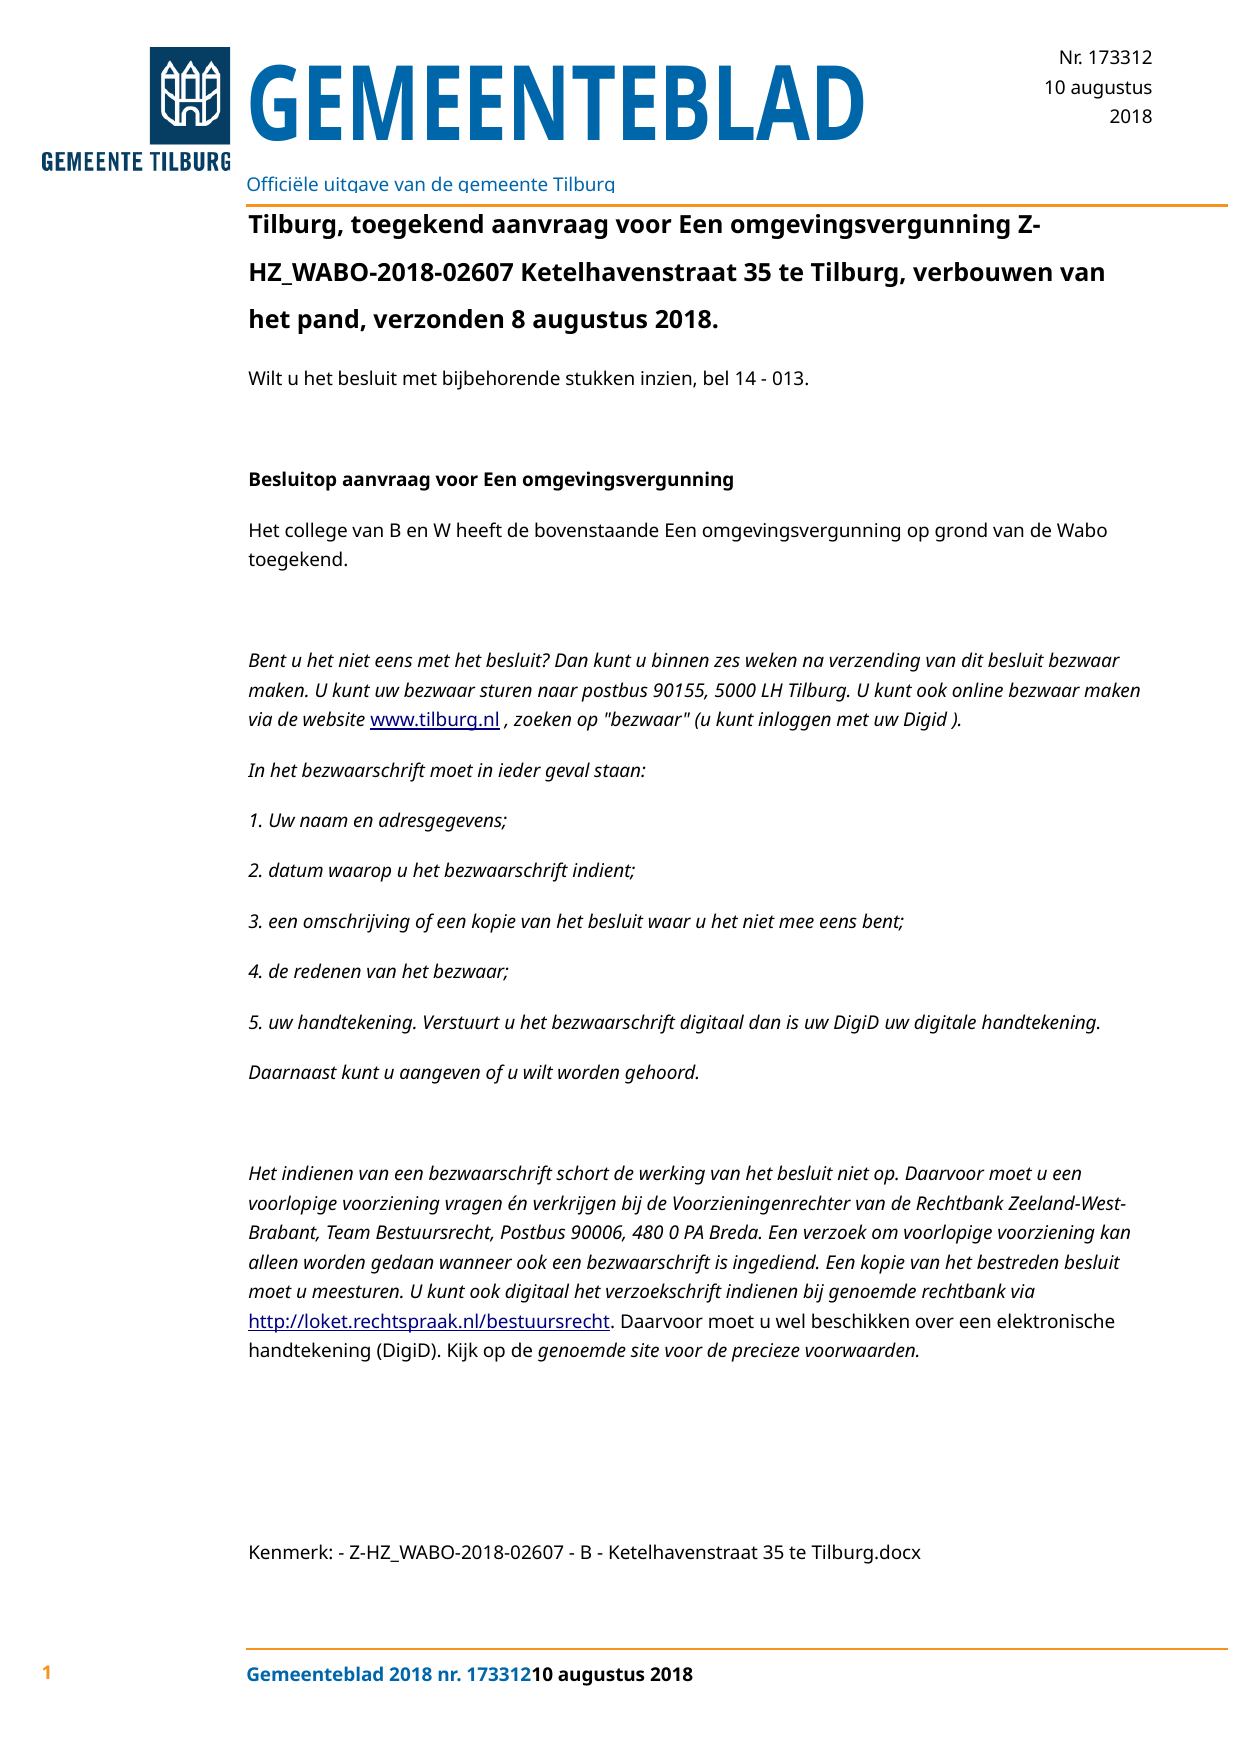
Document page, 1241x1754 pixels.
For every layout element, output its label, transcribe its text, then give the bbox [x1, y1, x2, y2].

text 5. uw handtekening. Verstuurt u het bezwaarschrift digitaal dan is uw DigiD uw digitale handtekening. [248, 1009, 1152, 1034]
text Wilt u het besluit met bijbehorende stukken inzien, bel 14 - 013. [248, 366, 1152, 391]
text Daarnaast kunt u aangeven of u wilt worden gehoord. [248, 1059, 1152, 1085]
text Het college van B en W heeft de bovenstaande Een omgevingsvergunning op grond van de Wabo toegekend. [248, 517, 1152, 572]
text Het indienen van een bezwaarschrift schort de werking van het besluit niet op. Daarvoor moet u een voorlopige voorziening vragen én verkrijgen bij de Voorzieningenrechter van de Rechtbank Zeeland-West-Brabant, Team Bestuursrecht, Postbus 90006, 480 0 PA Breda. Een verzoek om voorlopige voorziening kan alleen worden gedaan wanneer ook een bezwaarschrift is ingediend. Een kopie van het bestreden besluit moet u meesturen. U kunt ook digitaal het verzoekschrift indienen bij genoemde rechtbank via http://loket.rechtspraak.nl/bestuursrecht. Daarvoor moet u wel beschikken over een elektronische handtekening (DigiD). Kijk op de genoemde site voor de precieze voorwaarden. [248, 1160, 1152, 1363]
text Besluitop aanvraag voor Een omgevingsvergunning [248, 466, 1152, 492]
text 2. datum waarop u het bezwaarschrift indient; [248, 858, 1152, 883]
text Tilburg, toegekend aanvraag voor Een omgevingsvergunning Z-HZ_WABO-2018-02607 Ketelhavenstraat 35 te Tilburg, verbouwen van het pand, verzonden 8 augustus 2018. [248, 207, 1152, 336]
text Bent u het niet eens met het besluit? Dan kunt u binnen zes weken na verzending van dit besluit bezwaar maken. U kunt uw bezwaar sturen naar postbus 90155, 5000 LH Tilburg. U kunt ook online bezwaar maken via de website www.tilburg.nl , zoeken op "bezwaar" (u kunt inloggen met uw Digid ). [248, 647, 1152, 732]
text 4. de redenen van het bezwaar; [248, 958, 1152, 984]
text In het bezwaarschrift moet in ieder geval staan: [248, 757, 1152, 782]
text 1. Uw naam en adresgegevens; [248, 807, 1152, 833]
text Kenmerk: - Z-HZ_WABO-2018-02607 - B - Ketelhavenstraat 35 te Tilburg.docx [248, 1539, 1152, 1565]
picture [41, 47, 231, 172]
text 3. een omschrijving of een kopie van het besluit waar u het niet mee eens bent; [248, 908, 1152, 934]
